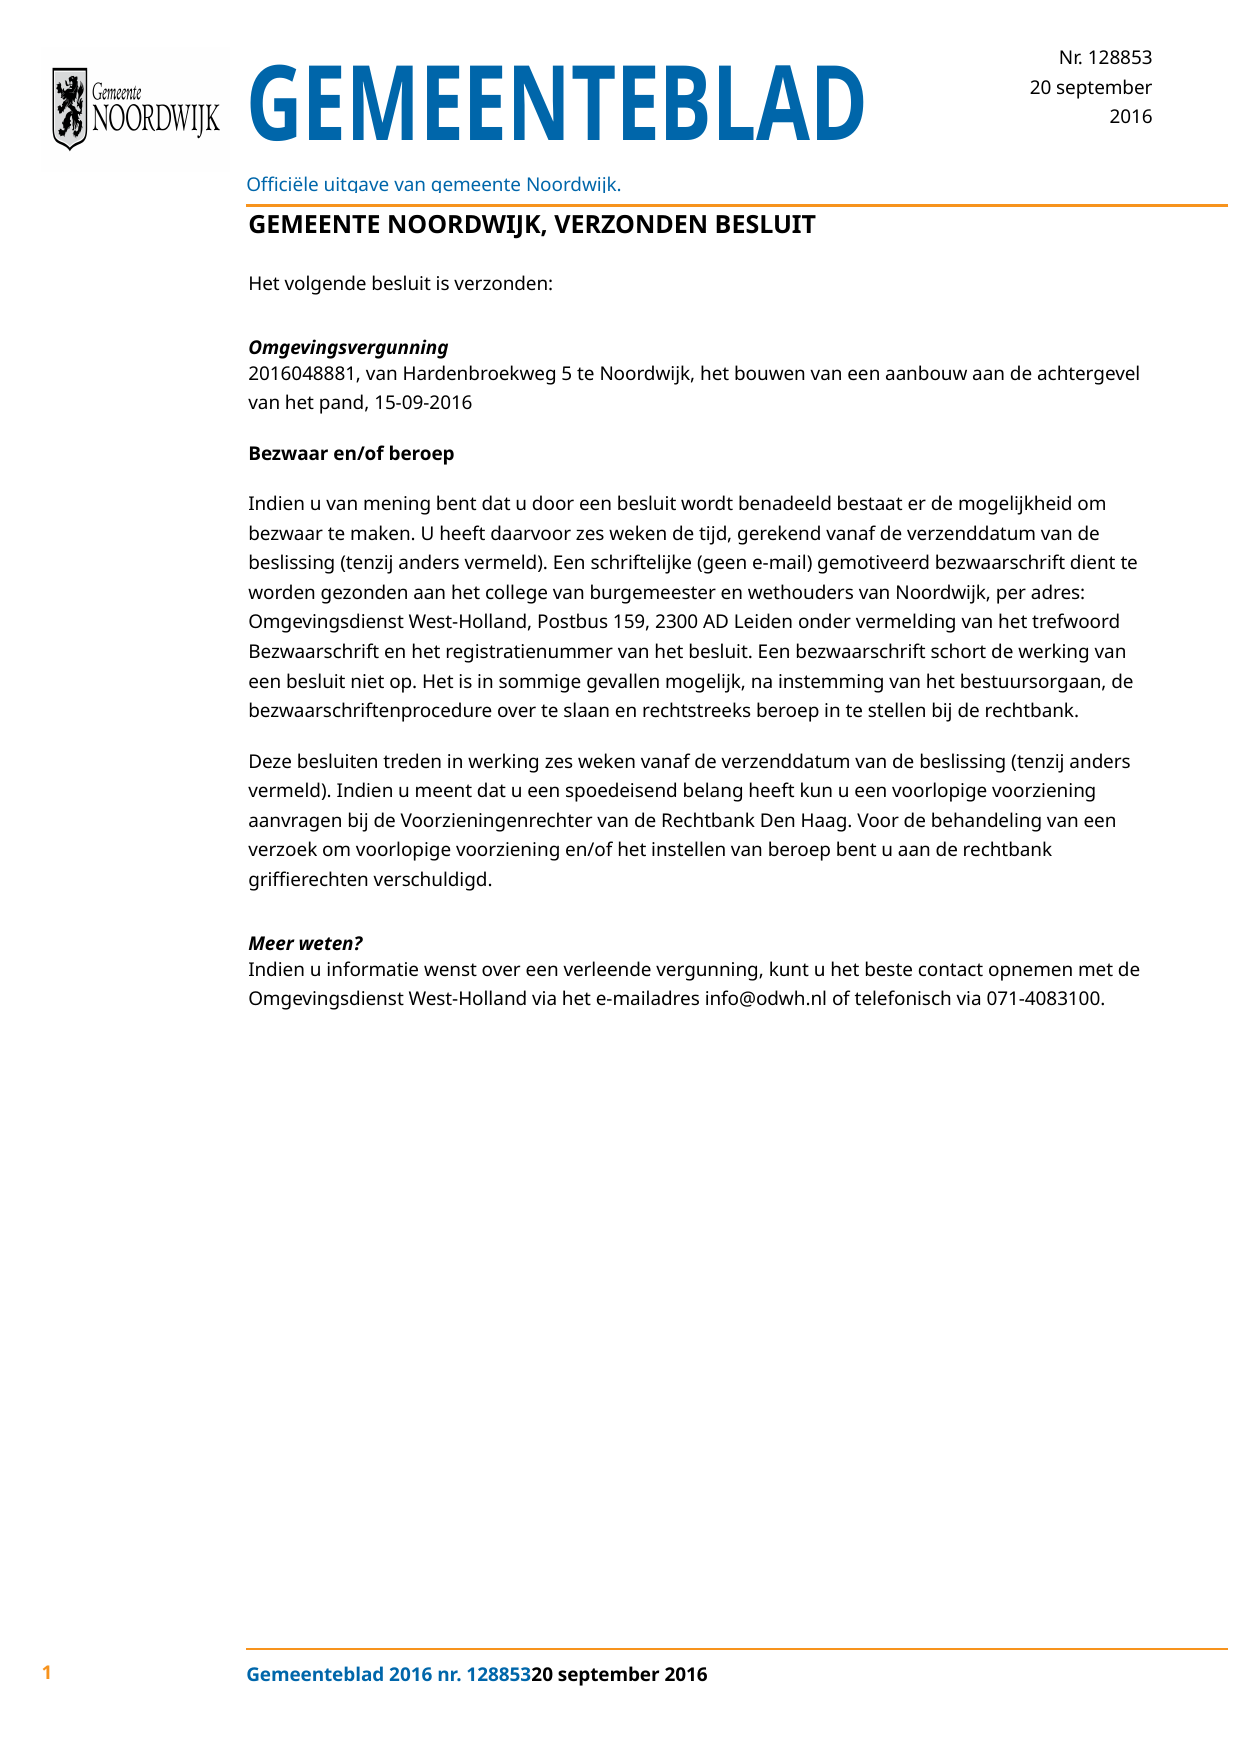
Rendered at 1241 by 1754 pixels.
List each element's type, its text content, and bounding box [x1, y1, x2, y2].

text Indien u van mening bent dat u door een besluit wordt benadeeld bestaat er de mogelijkheid om bezwaar te maken. U heeft daarvoor zes weken de tijd, gerekend vanaf de verzenddatum van de beslissing (tenzij anders vermeld). Een schriftelijke (geen e-mail) gemotiveerd bezwaarschrift dient te worden gezonden aan het college van burgemeester en wethouders van Noordwijk, per adres: Omgevingsdienst West-Holland, Postbus 159, 2300 AD Leiden onder vermelding van het trefwoord Bezwaarschrift en het registratienummer van het besluit. Een bezwaarschrift schort de werking van een besluit niet op. Het is in sommige gevallen mogelijk, na instemming van het bestuursorgaan, de bezwaarschriftenprocedure over te slaan en rechtstreeks beroep in te stellen bij de rechtbank. [248, 490, 1152, 723]
text Deze besluiten treden in werking zes weken vanaf de verzenddatum van de beslissing (tenzij anders vermeld). Indien u meent dat u een spoedeisend belang heeft kun u een voorlopige voorziening aanvragen bij de Voorzieningenrechter van de Rechtbank Den Haag. Voor de behandeling van een verzoek om voorlopige voorziening en/of het instellen van beroep bent u aan de rechtbank griffierechten verschuldigd. [248, 748, 1152, 892]
text Meer weten? [248, 930, 1152, 956]
text GEMEENTE NOORDWIJK, VERZONDEN BESLUIT [248, 207, 1152, 241]
text Het volgende besluit is verzonden: [248, 270, 1152, 296]
text 2016048881, van Hardenbroekweg 5 te Noordwijk, het bouwen van een aanbouw aan de achtergevel van het pand, 15-09-2016 [248, 360, 1152, 415]
text Omgevingsvergunning [248, 334, 1152, 360]
text Indien u informatie wenst over een verleende vergunning, kunt u het beste contact opnemen met de Omgevingsdienst West-Holland via het e-mailadres info@odwh.nl of telefonisch via 071-4083100. [248, 956, 1152, 1011]
text Bezwaar en/of beroep [248, 440, 1152, 466]
picture [41, 47, 231, 172]
